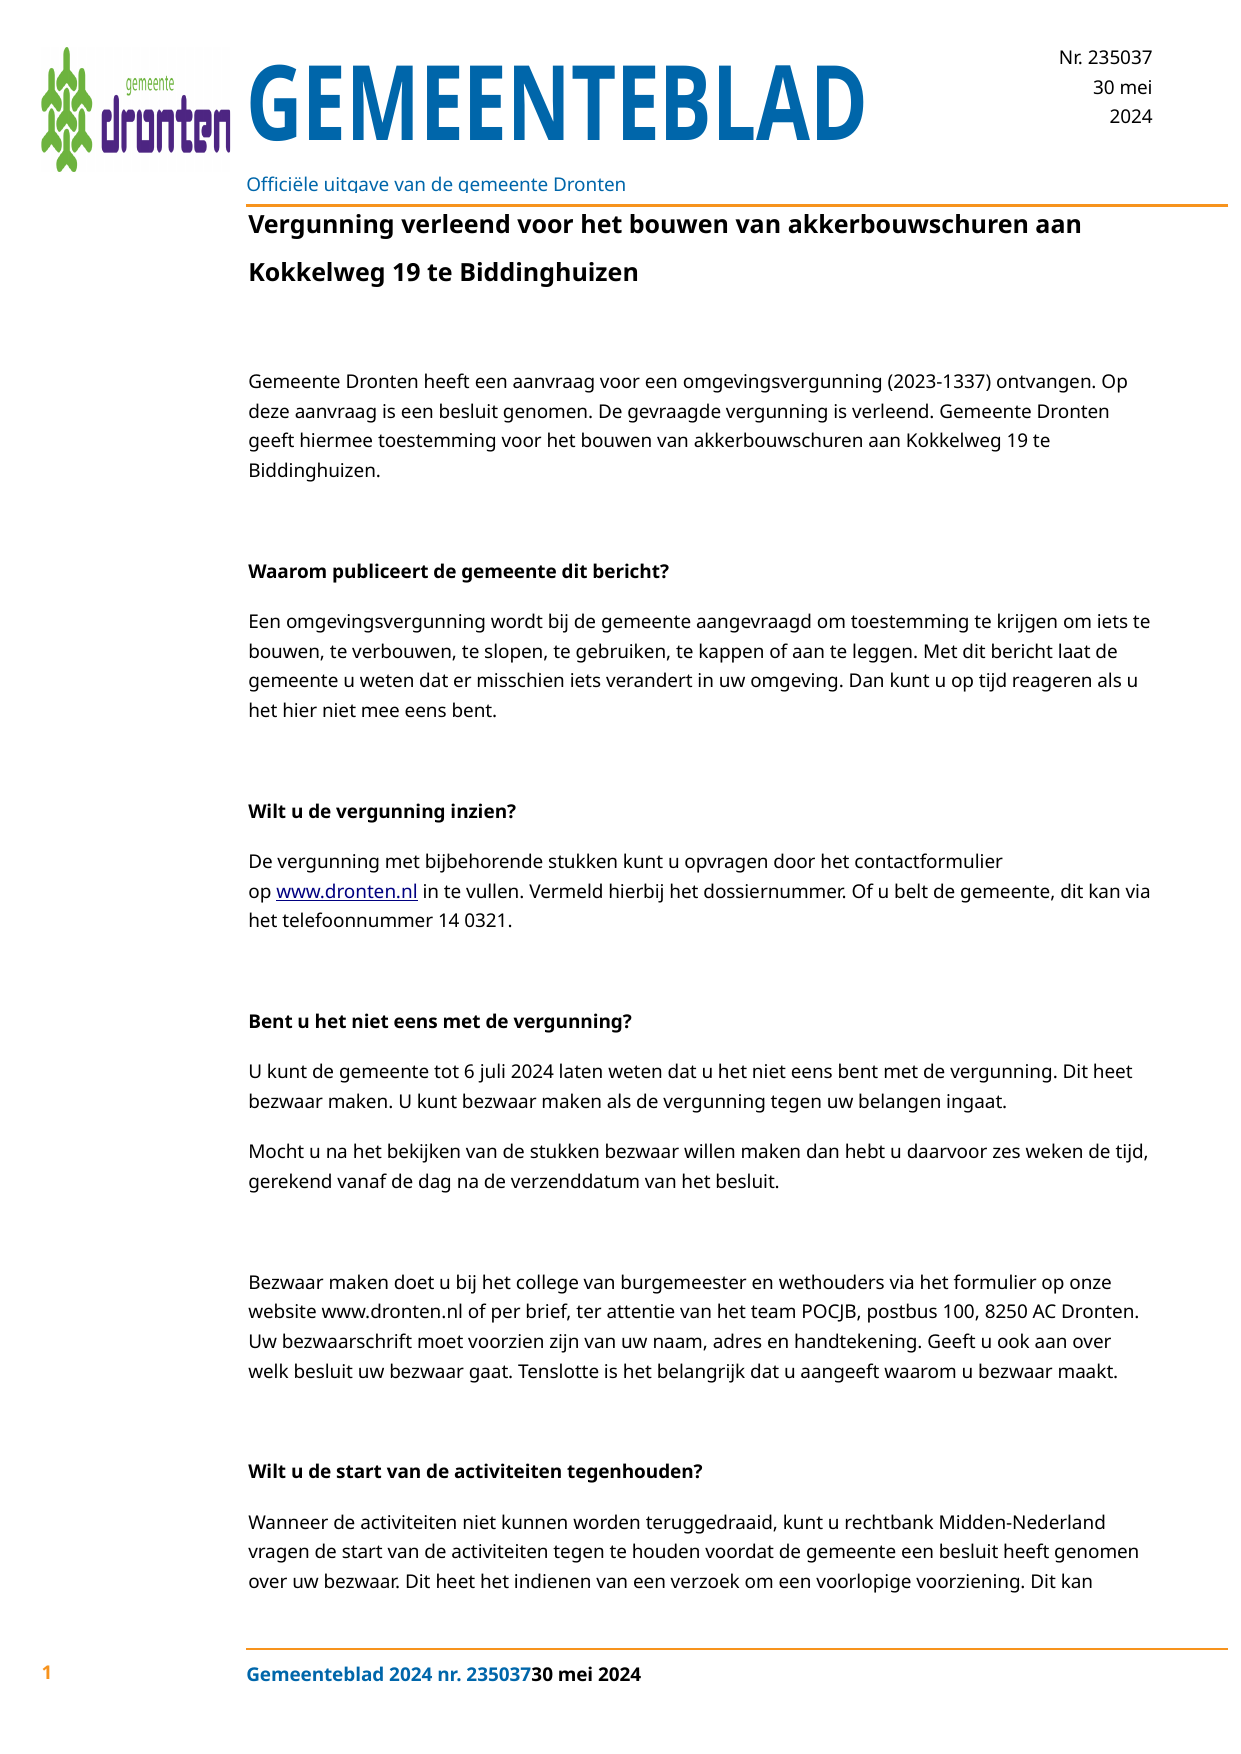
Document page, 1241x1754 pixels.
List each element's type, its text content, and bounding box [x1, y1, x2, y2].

text De vergunning met bijbehorende stukken kunt u opvragen door het contactformulier op www.dronten.nl in te vullen. Vermeld hierbij het dossiernummer. Of u belt de gemeente, dit kan via het telefoonnummer 14 0321. [248, 848, 1152, 933]
text Wanneer de activiteiten niet kunnen worden teruggedraaid, kunt u rechtbank Midden-Nederland vragen de start van de activiteiten tegen te houden voordat de gemeente een besluit heeft genomen over uw bezwaar. Dit heet het indienen van een verzoek om een voorlopige voorziening. Dit kan [248, 1509, 1152, 1594]
text U kunt de gemeente tot 6 juli 2024 laten weten dat u het niet eens bent met de vergunning. Dit heet bezwaar maken. U kunt bezwaar maken als de vergunning tegen uw belangen ingaat. [248, 1059, 1152, 1114]
text Mocht u na het bekijken van de stukken bezwaar willen maken dan hebt u daarvoor zes weken de tijd, gerekend vanaf de dag na de verzenddatum van het besluit. [248, 1139, 1152, 1194]
text Een omgevingsvergunning wordt bij de gemeente aangevraagd om toestemming te krijgen om iets te bouwen, te verbouwen, te slopen, te gebruiken, te kappen of aan te leggen. Met dit bericht laat de gemeente u weten dat er misschien iets verandert in uw omgeving. Dan kunt u op tijd reageren als u het hier niet mee eens bent. [248, 608, 1152, 723]
text Vergunning verleend voor het bouwen van akkerbouwschuren aan Kokkelweg 19 te Biddinghuizen [248, 207, 1152, 288]
text Bent u het niet eens met de vergunning? [248, 1008, 1152, 1034]
text Waarom publiceert de gemeente dit bericht? [248, 558, 1152, 584]
text Bezwaar maken doet u bij het college van burgemeester en wethouders via het formulier op onze website www.dronten.nl of per brief, ter attentie van het team POCJB, postbus 100, 8250 AC Dronten. Uw bezwaarschrift moet voorzien zijn van uw naam, adres en handtekening. Geeft u ook aan over welk besluit uw bezwaar gaat. Tenslotte is het belangrijk dat u aangeeft waarom u bezwaar maakt. [248, 1269, 1152, 1384]
text Wilt u de vergunning inzien? [248, 798, 1152, 824]
text Wilt u de start van de activiteiten tegenhouden? [248, 1459, 1152, 1484]
text Gemeente Dronten heeft een aanvraag voor een omgevingsvergunning (2023-1337) ontvangen. Op deze aanvraag is een besluit genomen. De gevraagde vergunning is verleend. Gemeente Dronten geeft hiermee toestemming voor het bouwen van akkerbouwschuren aan Kokkelweg 19 te Biddinghuizen. [248, 368, 1152, 483]
picture [41, 47, 231, 172]
